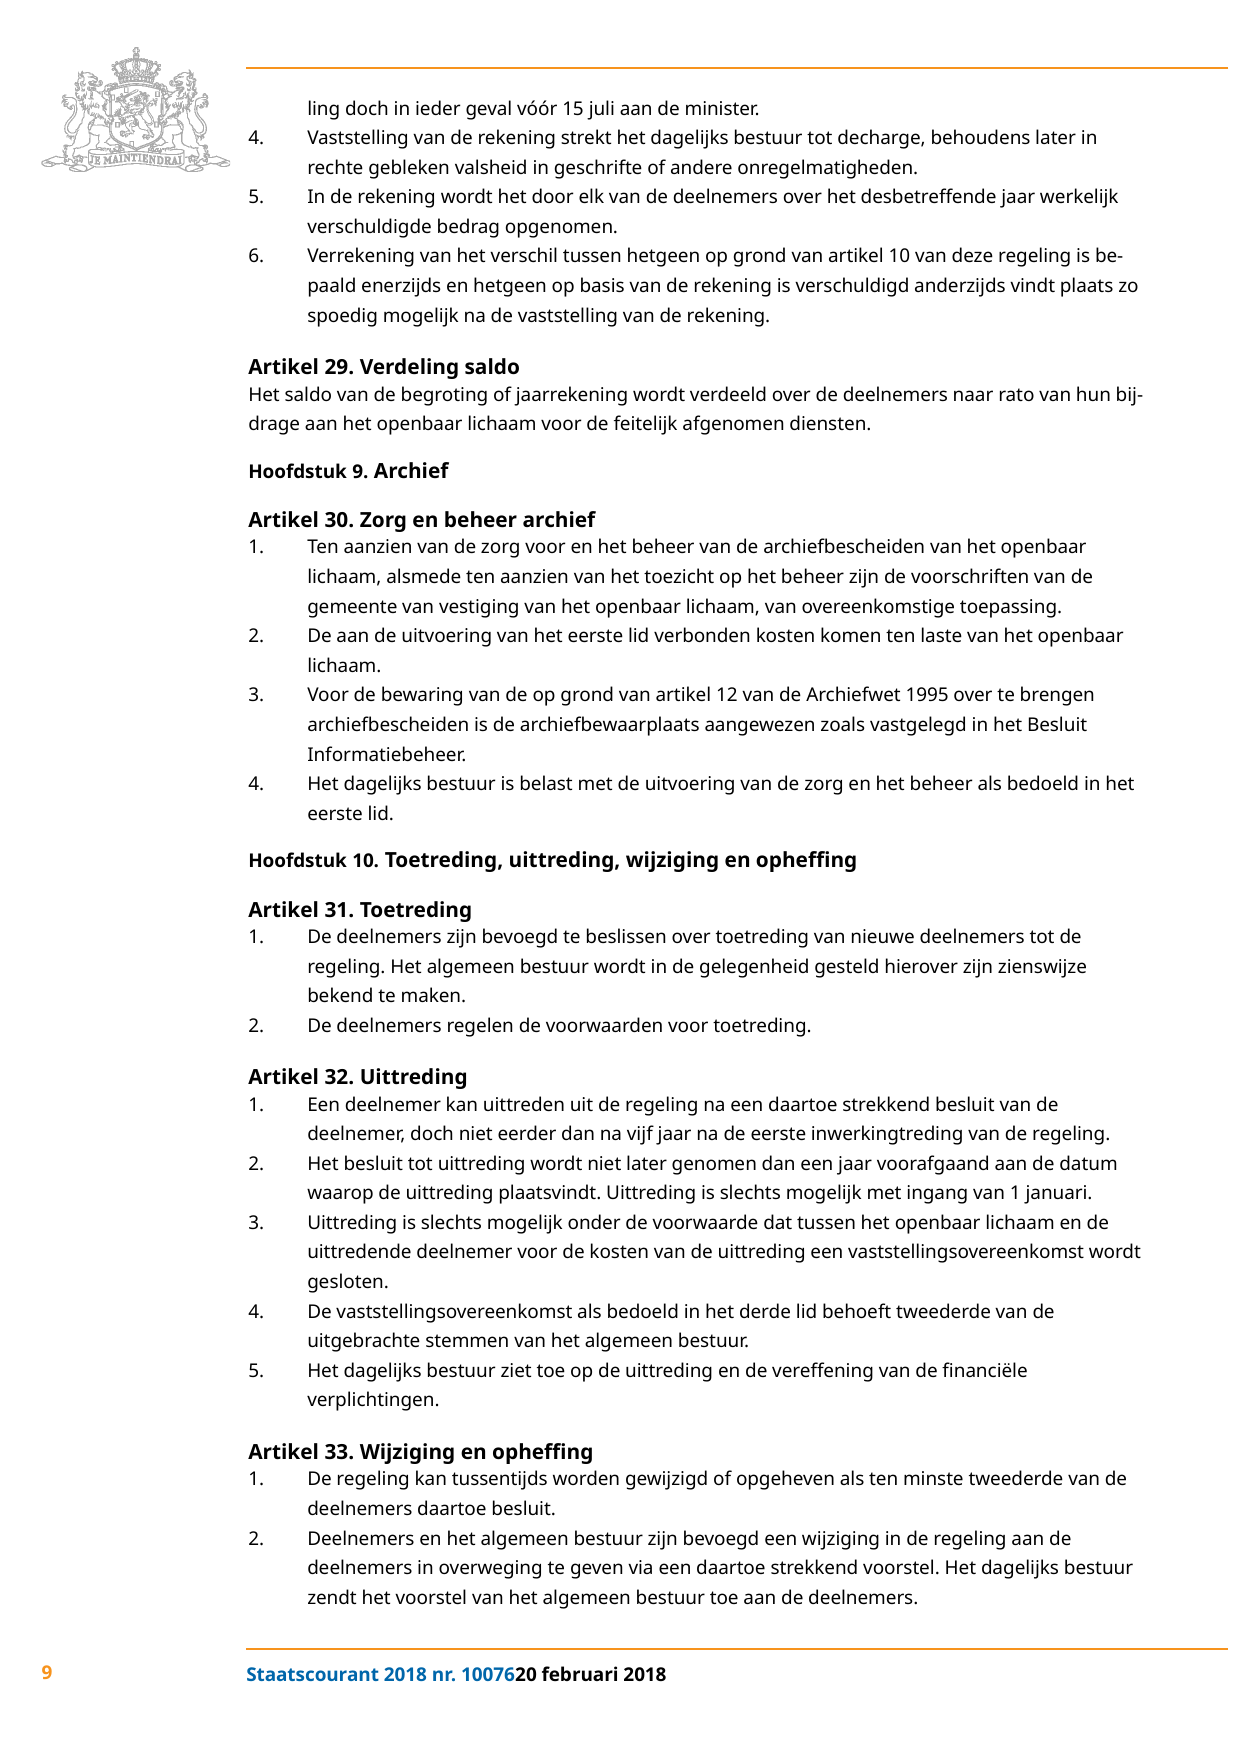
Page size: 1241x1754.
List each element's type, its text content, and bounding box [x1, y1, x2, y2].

text Artikel 31. Toetreding [248, 895, 1152, 923]
list Het dagelijks bestuur ziet toe op de uittreding en de vereffening van de financiële verplichtingen. [248, 1357, 1152, 1412]
list Een deelnemer kan uittreden uit de regeling na een daartoe strekkend besluit van de deelnemer, doch niet eerder dan na vijf jaar na de eerste inwerkingtreding van de regeling. [248, 1091, 1152, 1146]
text Artikel 29. Verdeling saldo [248, 352, 1152, 381]
list De aan de uitvoering van het eerste lid verbonden kosten komen ten laste van het openbaar lichaam. [248, 622, 1152, 678]
list Vaststelling van de rekening strekt het dagelijks bestuur tot decharge, behoudens later in rechte gebleken valsheid in geschrifte of andere onregelmatigheden. [248, 124, 1152, 180]
list ling doch in ieder geval vóór 15 juli aan de minister. [248, 95, 1152, 121]
text Artikel 30. Zorg en beheer archief [248, 505, 1152, 534]
text Hoofdstuk 9. Archief [248, 456, 1152, 484]
list De deelnemers zijn bevoegd te beslissen over toetreding van nieuwe deelnemers tot de regeling. Het algemeen bestuur wordt in de gelegenheid gesteld hierover zijn zienswijze bekend te maken. [248, 923, 1152, 1008]
list Deelnemers en het algemeen bestuur zijn bevoegd een wijziging in de regeling aan de deelnemers in overweging te geven via een daartoe strekkend voorstel. Het dagelijks bestuur zendt het voorstel van het algemeen bestuur toe aan de deelnemers. [248, 1525, 1152, 1609]
list Verrekening van het verschil tussen hetgeen op grond van artikel 10 van deze regeling is be-paald enerzijds en hetgeen op basis van de rekening is verschuldigd anderzijds vindt plaats zo spoedig mogelijk na de vaststelling van de rekening. [248, 243, 1152, 328]
list De deelnemers regelen de voorwaarden voor toetreding. [248, 1012, 1152, 1038]
list Het dagelijks bestuur is belast met de uitvoering van de zorg en het beheer als bedoeld in het eerste lid. [248, 770, 1152, 826]
text Hoofdstuk 10. Toetreding, uittreding, wijziging en opheffing [248, 846, 1152, 874]
list De regeling kan tussentijds worden gewijzigd of opgeheven als ten minste tweederde van de deelnemers daartoe besluit. [248, 1466, 1152, 1521]
text Artikel 32. Uittreding [248, 1062, 1152, 1091]
list Ten aanzien van de zorg voor en het beheer van de archiefbescheiden van het openbaar lichaam, alsmede ten aanzien van het toezicht op het beheer zijn de voorschriften van de gemeente van vestiging van het openbaar lichaam, van overeenkomstige toepassing. [248, 534, 1152, 618]
list De vaststellingsovereenkomst als bedoeld in het derde lid behoeft tweederde van de uitgebrachte stemmen van het algemeen bestuur. [248, 1298, 1152, 1353]
text Artikel 33. Wijziging en opheffing [248, 1437, 1152, 1466]
list Uittreding is slechts mogelijk onder de voorwaarde dat tussen het openbaar lichaam en de uittredende deelnemer voor de kosten van de uittreding een vaststellingsovereenkomst wordt gesloten. [248, 1209, 1152, 1294]
picture [41, 47, 231, 172]
text Het saldo van de begroting of jaarrekening wordt verdeeld over de deelnemers naar rato van hun bij-drage aan het openbaar lichaam voor de feitelijk afgenomen diensten. [248, 381, 1152, 436]
list In de rekening wordt het door elk van de deelnemers over het desbetreffende jaar werkelijk verschuldigde bedrag opgenomen. [248, 183, 1152, 239]
list Voor de bewaring van de op grond van artikel 12 van de Archiefwet 1995 over te brengen archiefbescheiden is de archiefbewaarplaats aangewezen zoals vastgelegd in het Besluit Informatiebeheer. [248, 682, 1152, 766]
list Het besluit tot uittreding wordt niet later genomen dan een jaar voorafgaand aan de datum waarop de uittreding plaatsvindt. Uittreding is slechts mogelijk met ingang van 1 januari. [248, 1150, 1152, 1205]
